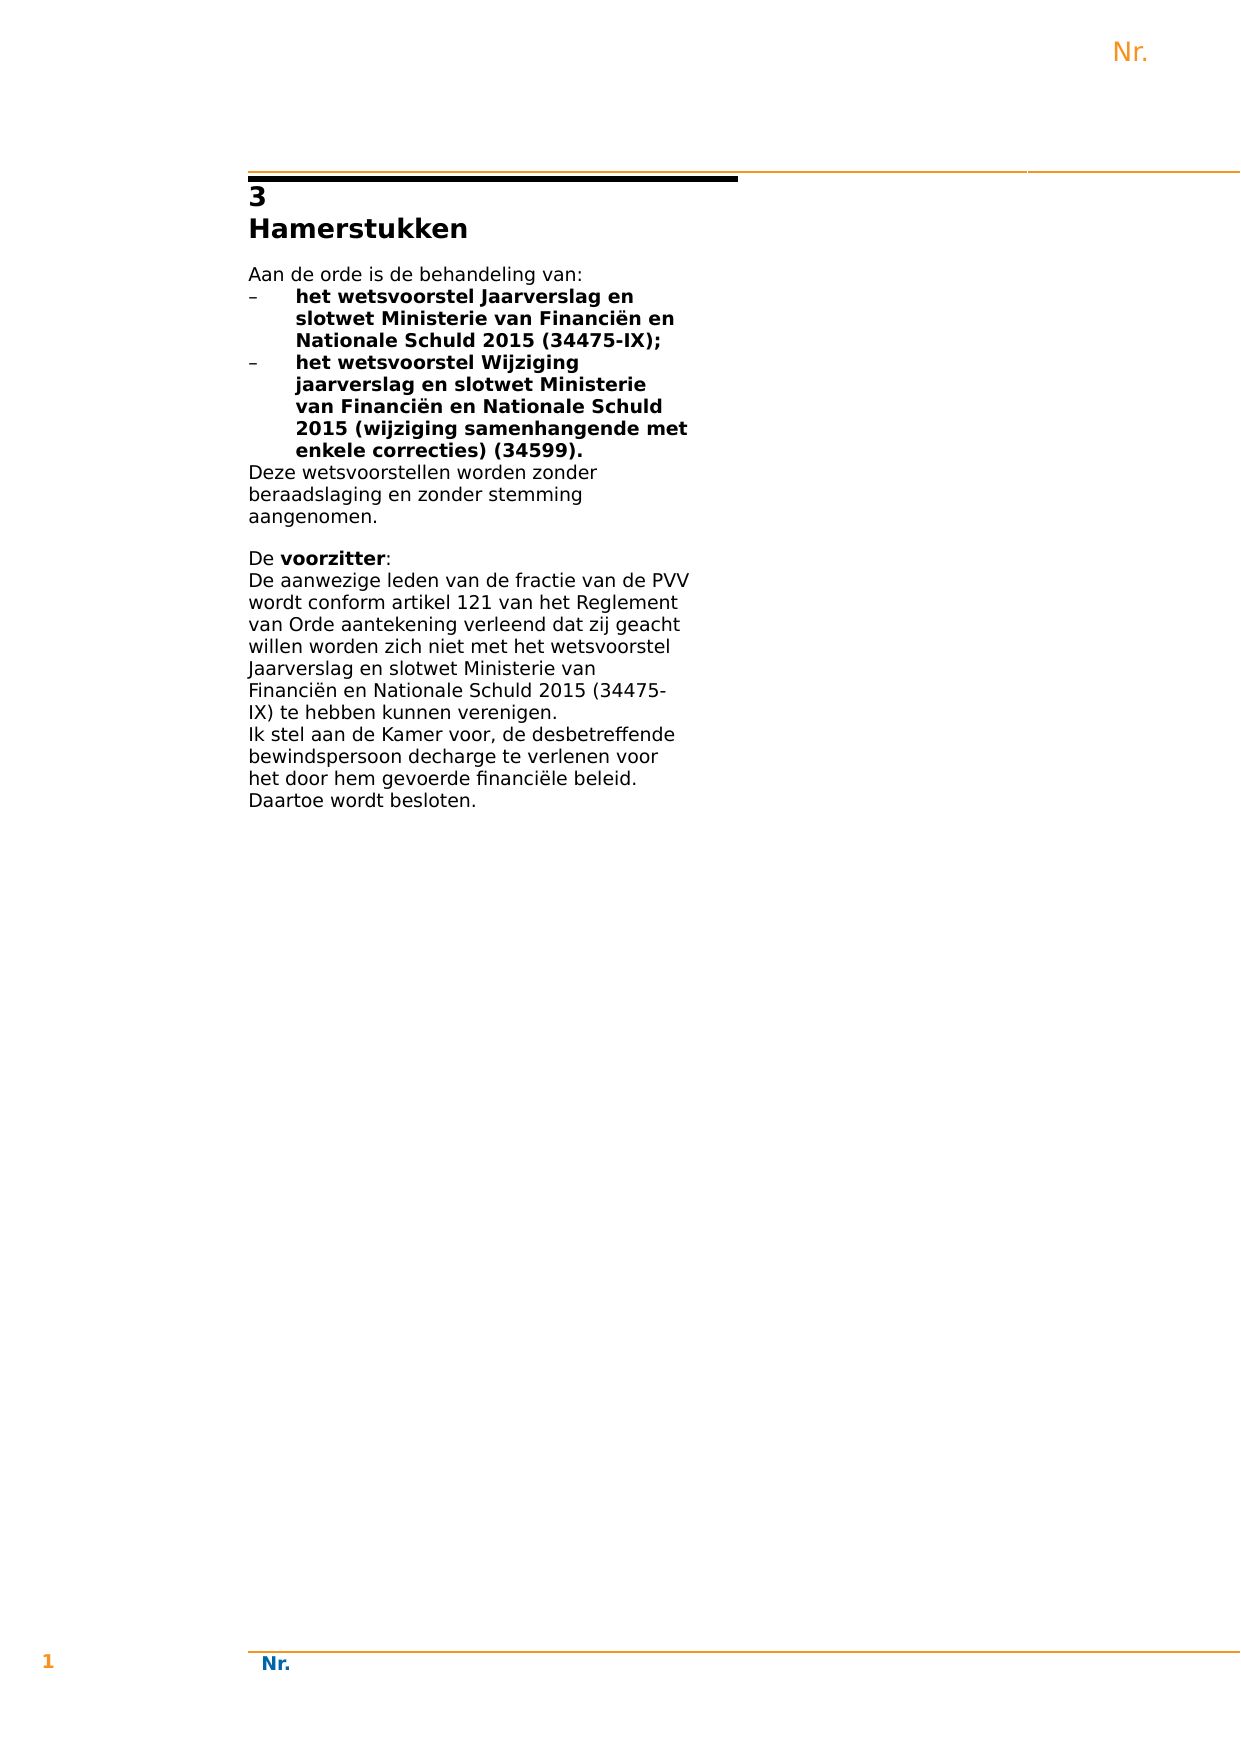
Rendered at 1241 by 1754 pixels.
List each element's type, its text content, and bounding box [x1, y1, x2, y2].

list het wetsvoorstel Jaarverslag en slotwet Ministerie van Financiën en Nationale Schuld 2015 (34475-IX); [248, 286, 691, 352]
text Deze wetsvoorstellen worden zonder beraadslaging en zonder stemming aangenomen. [248, 462, 691, 528]
list het wetsvoorstel Wijziging jaarverslag en slotwet Ministerie van Financiën en Nationale Schuld 2015 (wijziging samenhangende met enkele correcties) (34599). [248, 352, 691, 462]
text Aan de orde is de behandeling van: [248, 264, 691, 286]
text De voorzitter: [248, 548, 691, 570]
text Ik stel aan de Kamer voor, de desbetreffende bewindspersoon decharge te verlenen voor het door hem gevoerde financiële beleid. [248, 724, 691, 790]
text De aanwezige leden van de fractie van de PVV wordt conform artikel 121 van het Reglement van Orde aantekening verleend dat zij geacht willen worden zich niet met het wetsvoorstel Jaarverslag en slotwet Ministerie van Financiën en Nationale Schuld 2015 (34475-IX) te hebben kunnen verenigen. [248, 570, 691, 724]
title 3 Hamerstukken [248, 182, 691, 244]
text Daartoe wordt besloten. [248, 790, 691, 812]
